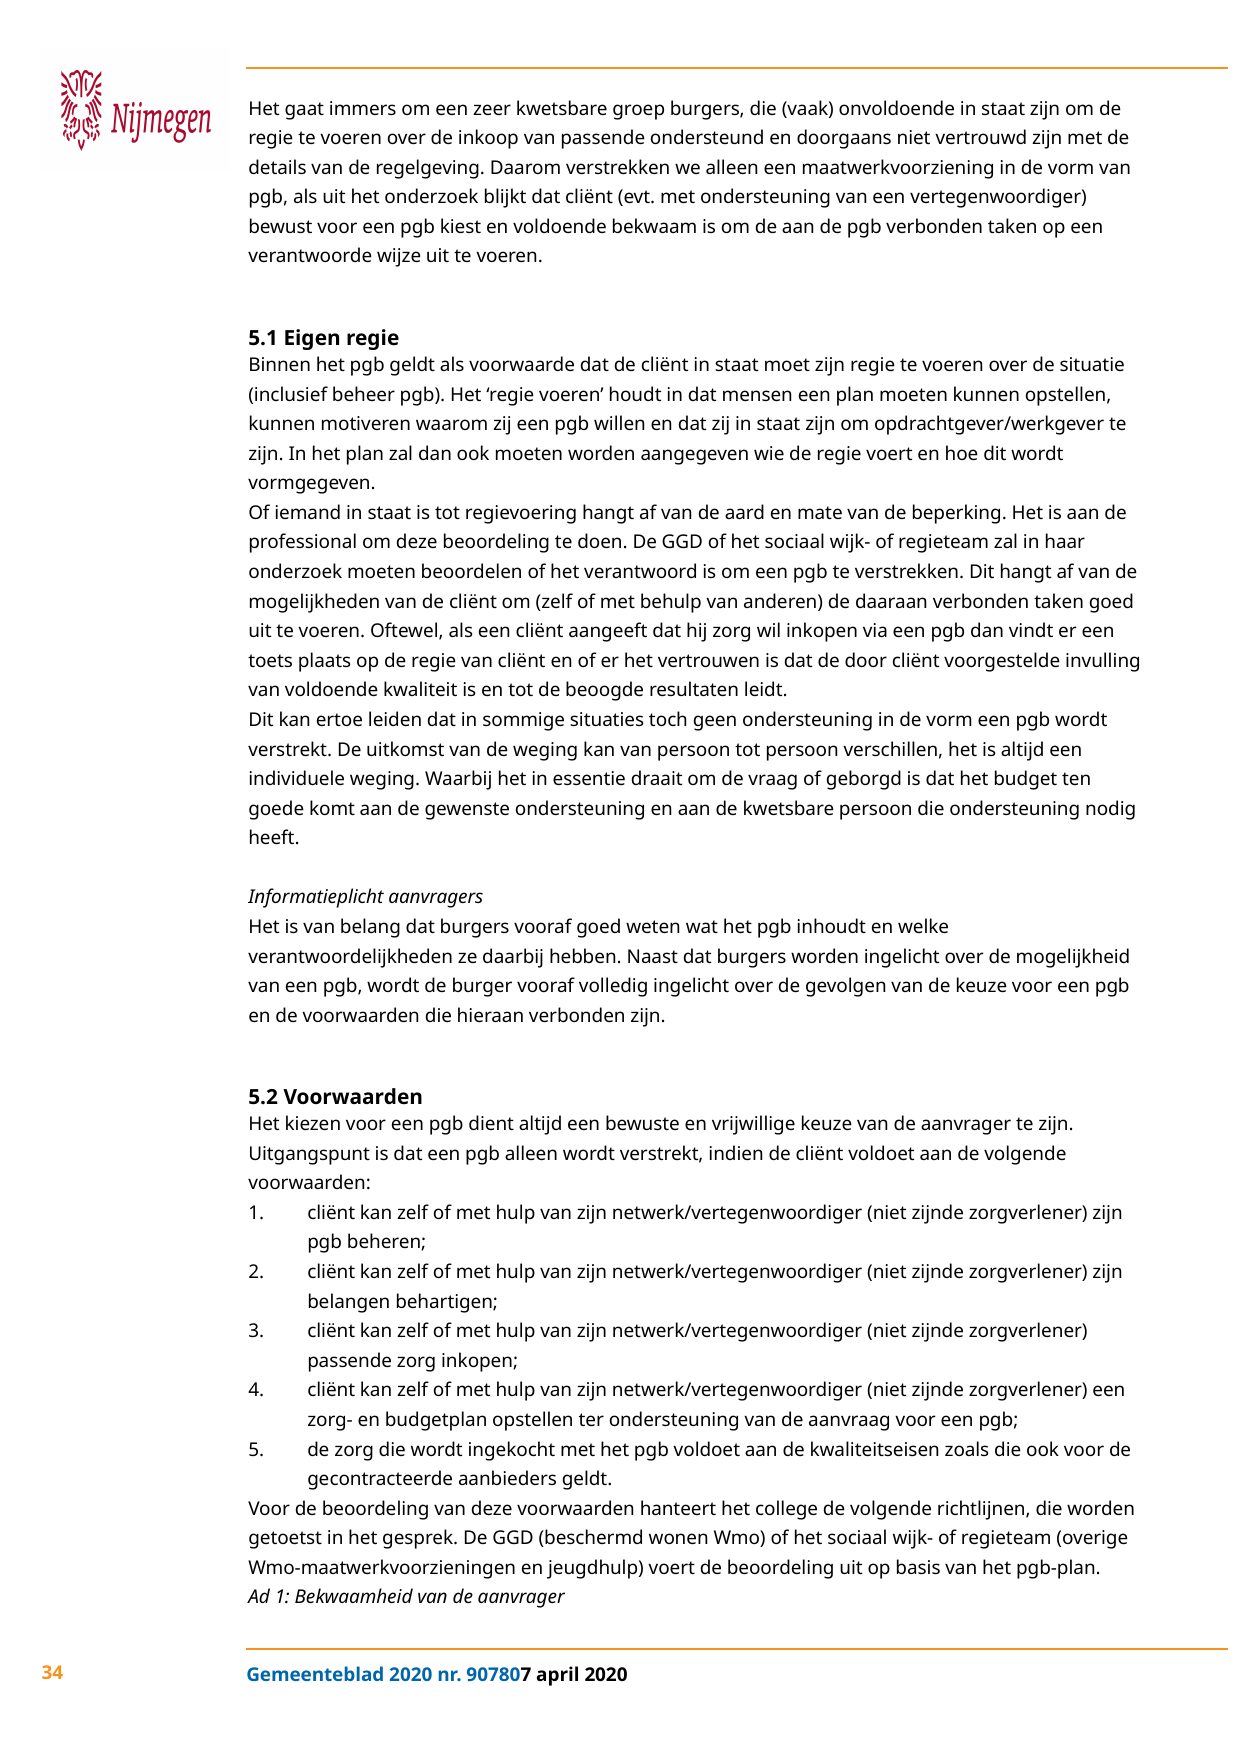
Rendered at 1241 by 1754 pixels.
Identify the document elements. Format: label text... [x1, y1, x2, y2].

picture [41, 47, 231, 172]
text Of iemand in staat is tot regievoering hangt af van de aard en mate van de beperking. Het is aan de professional om deze beoordeling te doen. De GGD of het sociaal wijk- of regieteam zal in haar onderzoek moeten beoordelen of het verantwoord is om een pgb te verstrekken. Dit hangt af van de mogelijkheden van de cliënt om (zelf of met behulp van anderen) de daaraan verbonden taken goed uit te voeren. Oftewel, als een cliënt aangeeft dat hij zorg wil inkopen via een pgb dan vindt er een toets plaats op de regie van cliënt en of er het vertrouwen is dat de door cliënt voorgestelde invulling van voldoende kwaliteit is en tot de beoogde resultaten leidt. [248, 499, 1152, 702]
text Voor de beoordeling van deze voorwaarden hanteert het college de volgende richtlijnen, die worden getoetst in het gesprek. De GGD (beschermd wonen Wmo) of het sociaal wijk- of regieteam (overige Wmo-maatwerkvoorzieningen en jeugdhulp) voert de beoordeling uit op basis van het pgb-plan. [248, 1495, 1152, 1580]
list cliënt kan zelf of met hulp van zijn netwerk/vertegenwoordiger (niet zijnde zorgverlener) passende zorg inkopen; [248, 1317, 1152, 1373]
text Het kiezen voor een pgb dient altijd een bewuste en vrijwillige keuze van de aanvrager te zijn. Uitgangspunt is dat een pgb alleen wordt verstrekt, indien de cliënt voldoet aan de volgende voorwaarden: [248, 1110, 1152, 1195]
text Het is van belang dat burgers vooraf goed weten wat het pgb inhoudt en welke verantwoordelijkheden ze daarbij hebben. Naast dat burgers worden ingelicht over de mogelijkheid van een pgb, wordt de burger vooraf volledig ingelicht over de gevolgen van de keuze voor een pgb en de voorwaarden die hieraan verbonden zijn. [248, 913, 1152, 1028]
list cliënt kan zelf of met hulp van zijn netwerk/vertegenwoordiger (niet zijnde zorgverlener) zijn belangen behartigen; [248, 1258, 1152, 1314]
list cliënt kan zelf of met hulp van zijn netwerk/vertegenwoordiger (niet zijnde zorgverlener) zijn pgb beheren; [248, 1199, 1152, 1254]
text 5.2 Voorwaarden [248, 1082, 1152, 1110]
list de zorg die wordt ingekocht met het pgb voldoet aan de kwaliteitseisen zoals die ook voor de gecontracteerde aanbieders geldt. [248, 1436, 1152, 1491]
text Dit kan ertoe leiden dat in sommige situaties toch geen ondersteuning in de vorm een pgb wordt verstrekt. De uitkomst van de weging kan van persoon tot persoon verschillen, het is altijd een individuele weging. Waarbij het in essentie draait om de vraag of geborgd is dat het budget ten goede komt aan de gewenste ondersteuning en aan de kwetsbare persoon die ondersteuning nodig heeft. [248, 706, 1152, 850]
text Binnen het pgb geldt als voorwaarde dat de cliënt in staat moet zijn regie te voeren over de situatie (inclusief beheer pgb). Het ‘regie voeren’ houdt in dat mensen een plan moeten kunnen opstellen, kunnen motiveren waarom zij een pgb willen en dat zij in staat zijn om opdrachtgever/werkgever te zijn. In het plan zal dan ook moeten worden aangegeven wie de regie voert en hoe dit wordt vormgegeven. [248, 351, 1152, 495]
text 5.1 Eigen regie [248, 323, 1152, 351]
text Ad 1: Bekwaamheid van de aanvrager [248, 1584, 1152, 1609]
text Informatieplicht aanvragers [248, 884, 1152, 909]
text Het gaat immers om een zeer kwetsbare groep burgers, die (vaak) onvoldoende in staat zijn om de regie te voeren over de inkoop van passende ondersteund en doorgaans niet vertrouwd zijn met de details van de regelgeving. Daarom verstrekken we alleen een maatwerkvoorziening in de vorm van pgb, als uit het onderzoek blijkt dat cliënt (evt. met ondersteuning van een vertegenwoordiger) bewust voor een pgb kiest en voldoende bekwaam is om de aan de pgb verbonden taken op een verantwoorde wijze uit te voeren. [248, 95, 1152, 268]
list cliënt kan zelf of met hulp van zijn netwerk/vertegenwoordiger (niet zijnde zorgverlener) een zorg- en budgetplan opstellen ter ondersteuning van de aanvraag voor een pgb; [248, 1377, 1152, 1432]
